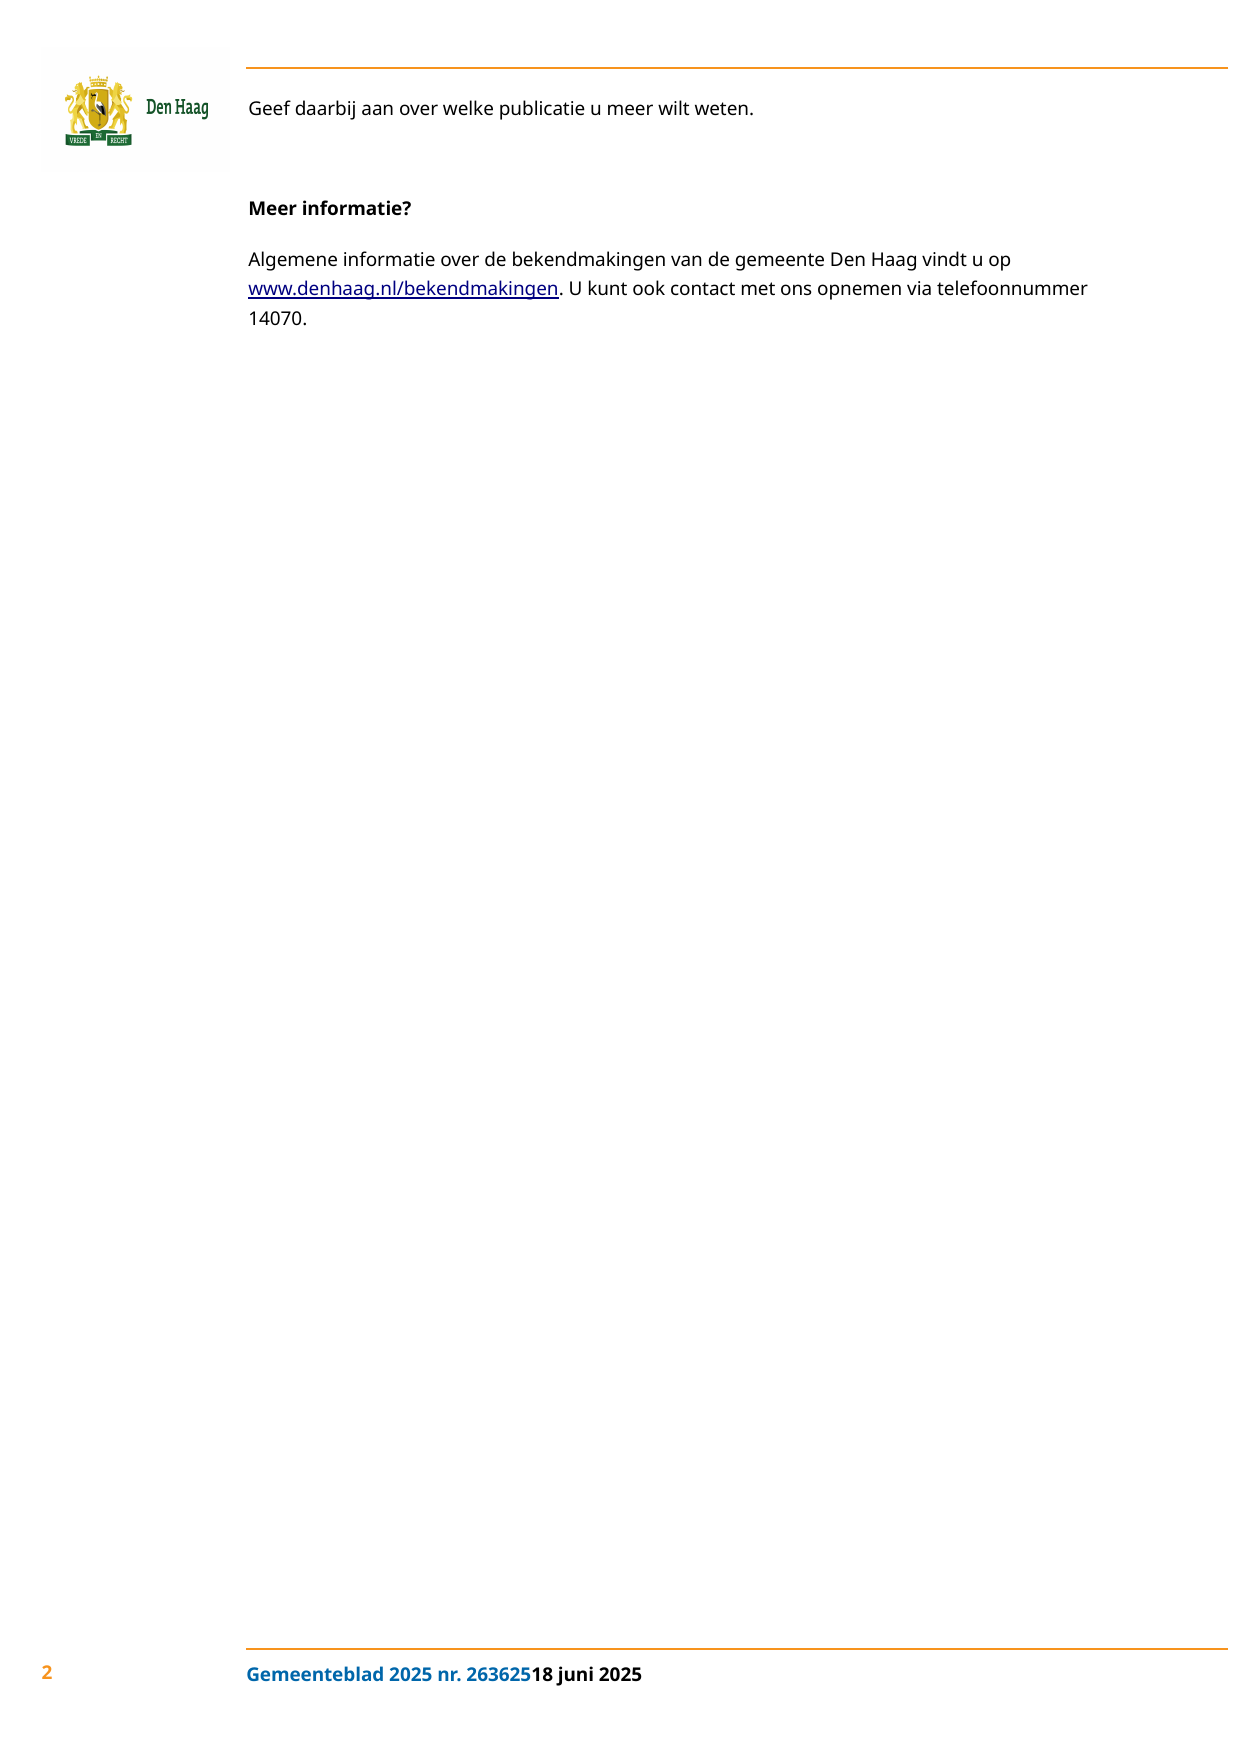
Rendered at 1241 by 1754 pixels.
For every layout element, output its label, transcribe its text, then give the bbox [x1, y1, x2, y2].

text Geef daarbij aan over welke publicatie u meer wilt weten. [248, 95, 1152, 121]
text Algemene informatie over de bekendmakingen van de gemeente Den Haag vindt u op www.denhaag.nl/bekendmakingen. U kunt ook contact met ons opnemen via telefoonnummer 14070. [248, 246, 1152, 331]
text Meer informatie? [248, 196, 1152, 221]
picture [41, 47, 231, 172]
